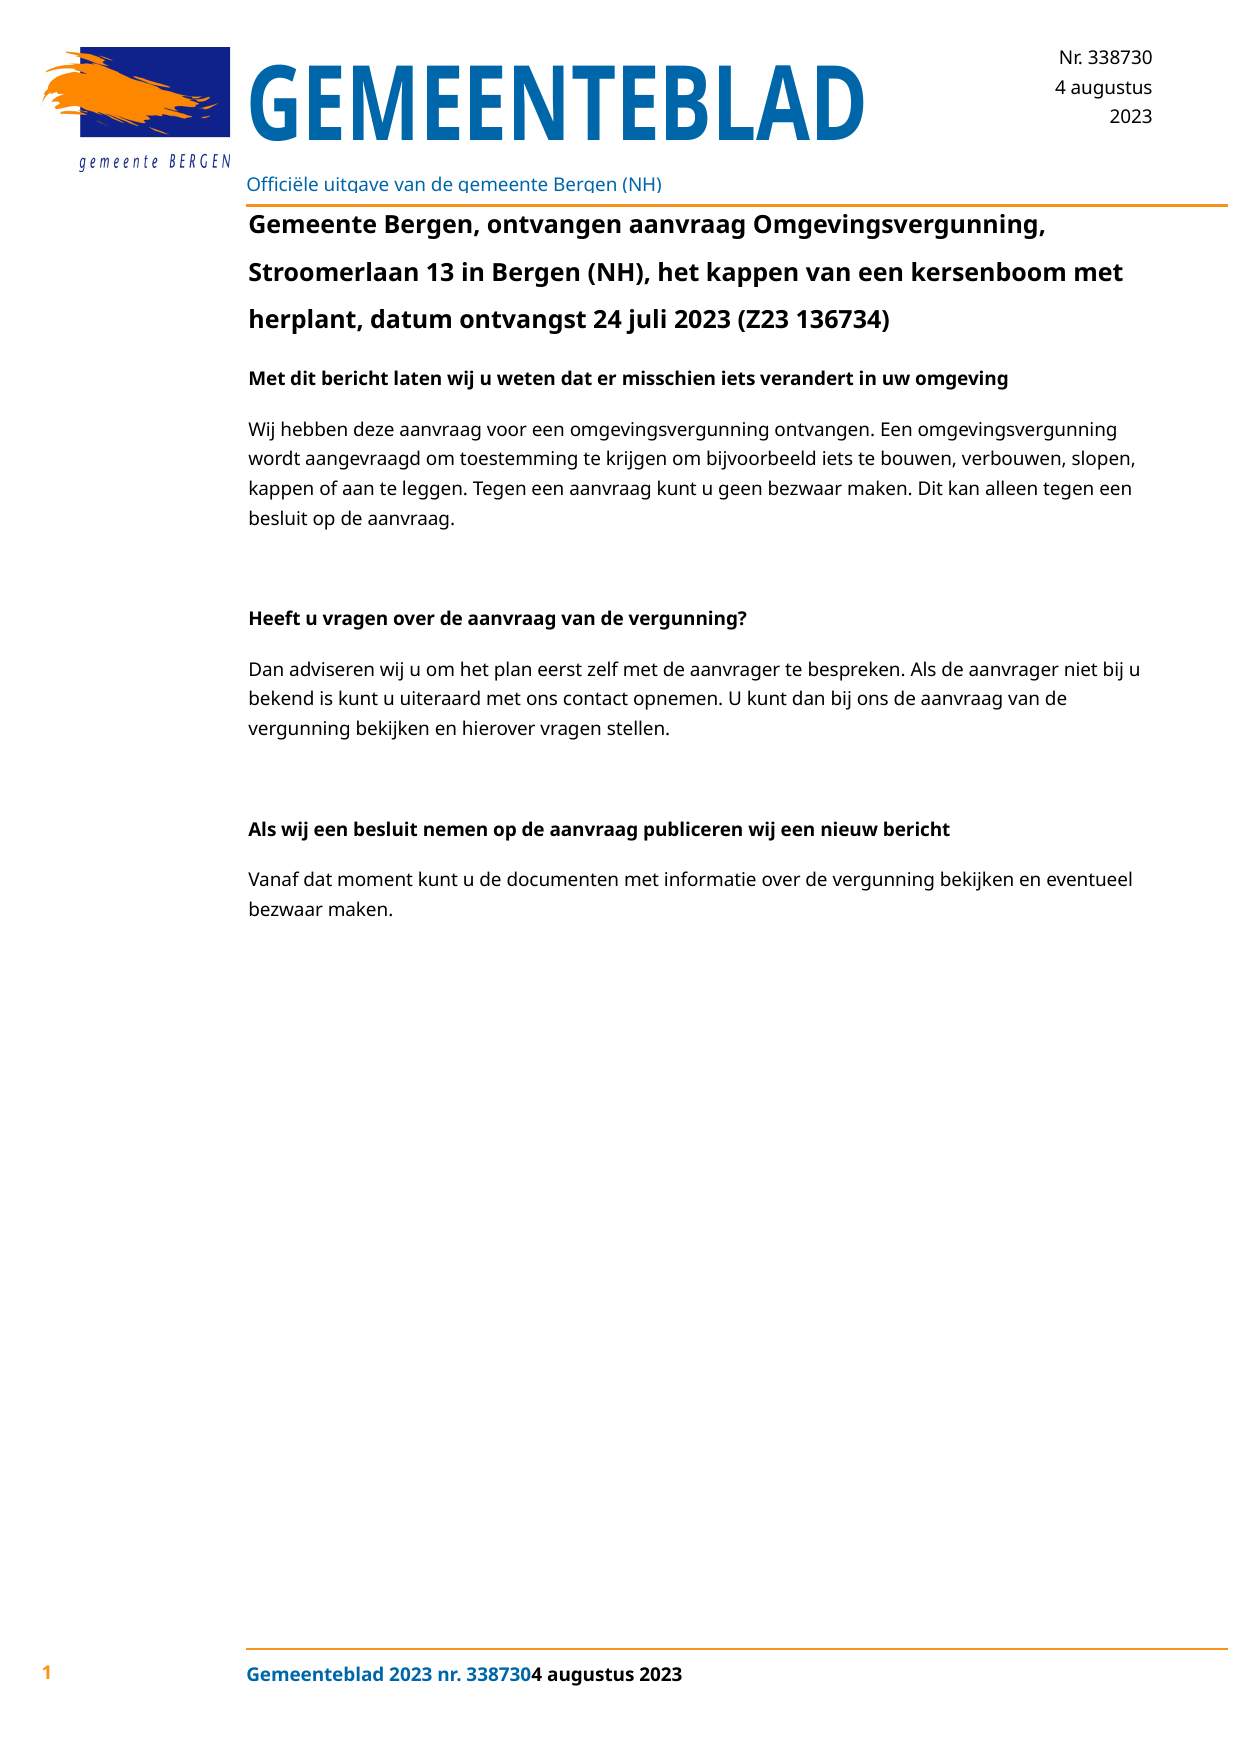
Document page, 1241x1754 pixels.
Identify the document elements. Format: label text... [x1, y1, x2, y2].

picture [41, 47, 231, 172]
text Vanaf dat moment kunt u de documenten met informatie over de vergunning bekijken en eventueel bezwaar maken. [248, 866, 1152, 922]
text Dan adviseren wij u om het plan eerst zelf met de aanvrager te bespreken. Als de aanvrager niet bij u bekend is kunt u uiteraard met ons contact opnemen. U kunt dan bij ons de aanvraag van de vergunning bekijken en hierover vragen stellen. [248, 656, 1152, 741]
text Wij hebben deze aanvraag voor een omgevingsvergunning ontvangen. Een omgevingsvergunning wordt aangevraagd om toestemming te krijgen om bijvoorbeeld iets te bouwen, verbouwen, slopen, kappen of aan te leggen. Tegen een aanvraag kunt u geen bezwaar maken. Dit kan alleen tegen een besluit op de aanvraag. [248, 416, 1152, 530]
text Met dit bericht laten wij u weten dat er misschien iets verandert in uw omgeving [248, 366, 1152, 391]
text Heeft u vragen over de aanvraag van de vergunning? [248, 606, 1152, 631]
text Gemeente Bergen, ontvangen aanvraag Omgevingsvergunning, Stroomerlaan 13 in Bergen (NH), het kappen van een kersenboom met herplant, datum ontvangst 24 juli 2023 (Z23 136734) [248, 207, 1152, 336]
text Als wij een besluit nemen op de aanvraag publiceren wij een nieuw bericht [248, 816, 1152, 842]
